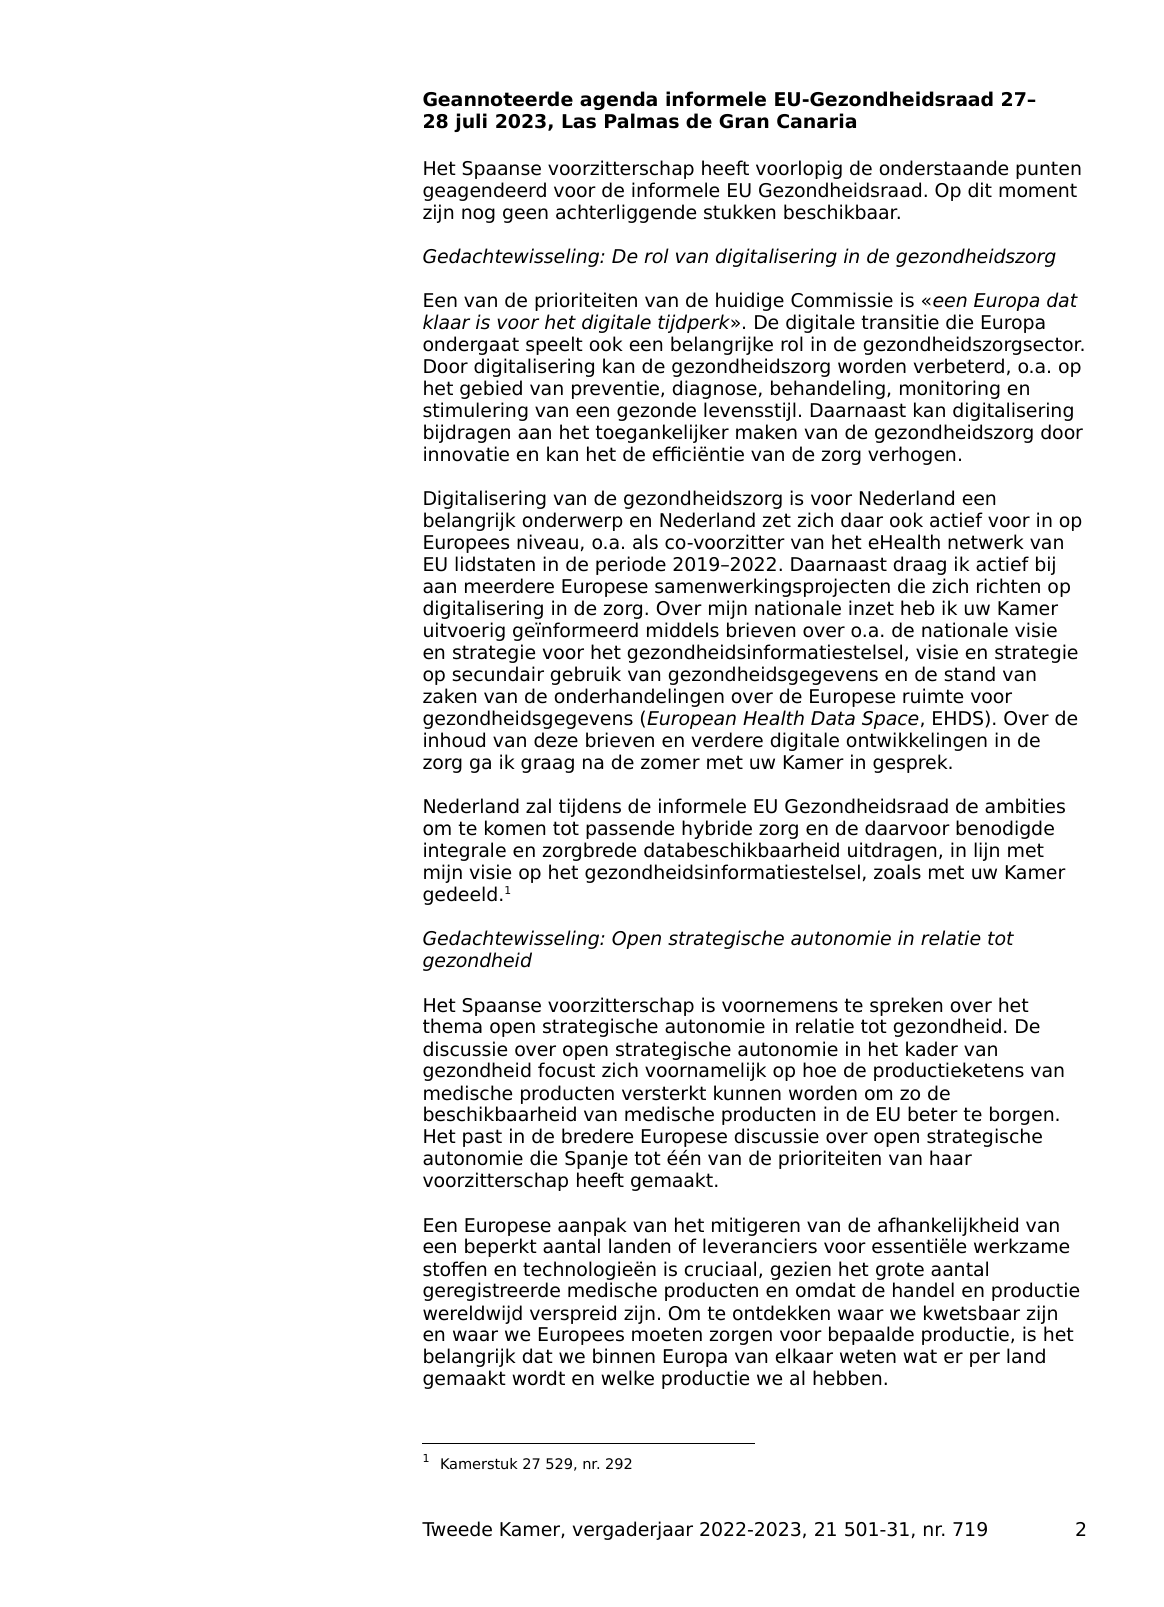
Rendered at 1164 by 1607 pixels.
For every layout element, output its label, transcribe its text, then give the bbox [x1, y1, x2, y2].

text Nederland zal tijdens de informele EU Gezondheidsraad de ambities om te komen tot passende hybride zorg en de daarvoor benodigde integrale en zorgbrede databeschikbaarheid uitdragen, in lijn met mijn visie op het gezondheidsinformatiestelsel, zoals met uw Kamer gedeeld. [422, 796, 1087, 906]
subtitle Gedachtewisseling: Open strategische autonomie in relatie tot gezondheid [422, 928, 1087, 972]
text Een van de prioriteiten van de huidige Commissie is «een Europa dat klaar is voor het digitale tijdperk». De digitale transitie die Europa ondergaat speelt ook een belangrijke rol in de gezondheidszorgsector. Door digitalisering kan de gezondheidszorg worden verbeterd, o.a. op het gebied van preventie, diagnose, behandeling, monitoring en stimulering van een gezonde levensstijl. Daarnaast kan digitalisering bijdragen aan het toegankelijker maken van de gezondheidszorg door innovatie en kan het de efficiëntie van de zorg verhogen. [422, 290, 1087, 466]
text Kamerstuk 27 529, nr. 292 [422, 1452, 1087, 1474]
text Digitalisering van de gezondheidszorg is voor Nederland een belangrijk onderwerp en Nederland zet zich daar ook actief voor in op Europees niveau, o.a. als co-voorzitter van het eHealth netwerk van EU lidstaten in de periode 2019–2022. Daarnaast draag ik actief bij aan meerdere Europese samenwerkingsprojecten die zich richten op digitalisering in de zorg. Over mijn nationale inzet heb ik uw Kamer uitvoerig geïnformeerd middels brieven over o.a. de nationale visie en strategie voor het gezondheidsinformatiestelsel, visie en strategie op secundair gebruik van gezondheidsgegevens en de stand van zaken van de onderhandelingen over de Europese ruimte voor gezondheidsgegevens (European Health Data Space, EHDS). Over de inhoud van deze brieven en verdere digitale ontwikkelingen in de zorg ga ik graag na de zomer met uw Kamer in gesprek. [422, 488, 1087, 774]
subtitle Gedachtewisseling: De rol van digitalisering in de gezondheidszorg [422, 246, 1087, 268]
subtitle Geannoteerde agenda informele EU-Gezondheidsraad 27–28 juli 2023, Las Palmas de Gran Canaria [422, 89, 1087, 133]
text Het Spaanse voorzitterschap heeft voorlopig de onderstaande punten geagendeerd voor de informele EU Gezondheidsraad. Op dit moment zijn nog geen achterliggende stukken beschikbaar. [422, 158, 1087, 224]
text Het Spaanse voorzitterschap is voornemens te spreken over het thema open strategische autonomie in relatie tot gezondheid. De discussie over open strategische autonomie in het kader van gezondheid focust zich voornamelijk op hoe de productieketens van medische producten versterkt kunnen worden om zo de beschikbaarheid van medische producten in de EU beter te borgen. Het past in de bredere Europese discussie over open strategische autonomie die Spanje tot één van de prioriteiten van haar voorzitterschap heeft gemaakt. [422, 994, 1087, 1192]
text Een Europese aanpak van het mitigeren van de afhankelijkheid van een beperkt aantal landen of leveranciers voor essentiële werkzame stoffen en technologieën is cruciaal, gezien het grote aantal geregistreerde medische producten en omdat de handel en productie wereldwijd verspreid zijn. Om te ontdekken waar we kwetsbaar zijn en waar we Europees moeten zorgen voor bepaalde productie, is het belangrijk dat we binnen Europa van elkaar weten wat er per land gemaakt wordt en welke productie we al hebben. [422, 1214, 1087, 1390]
